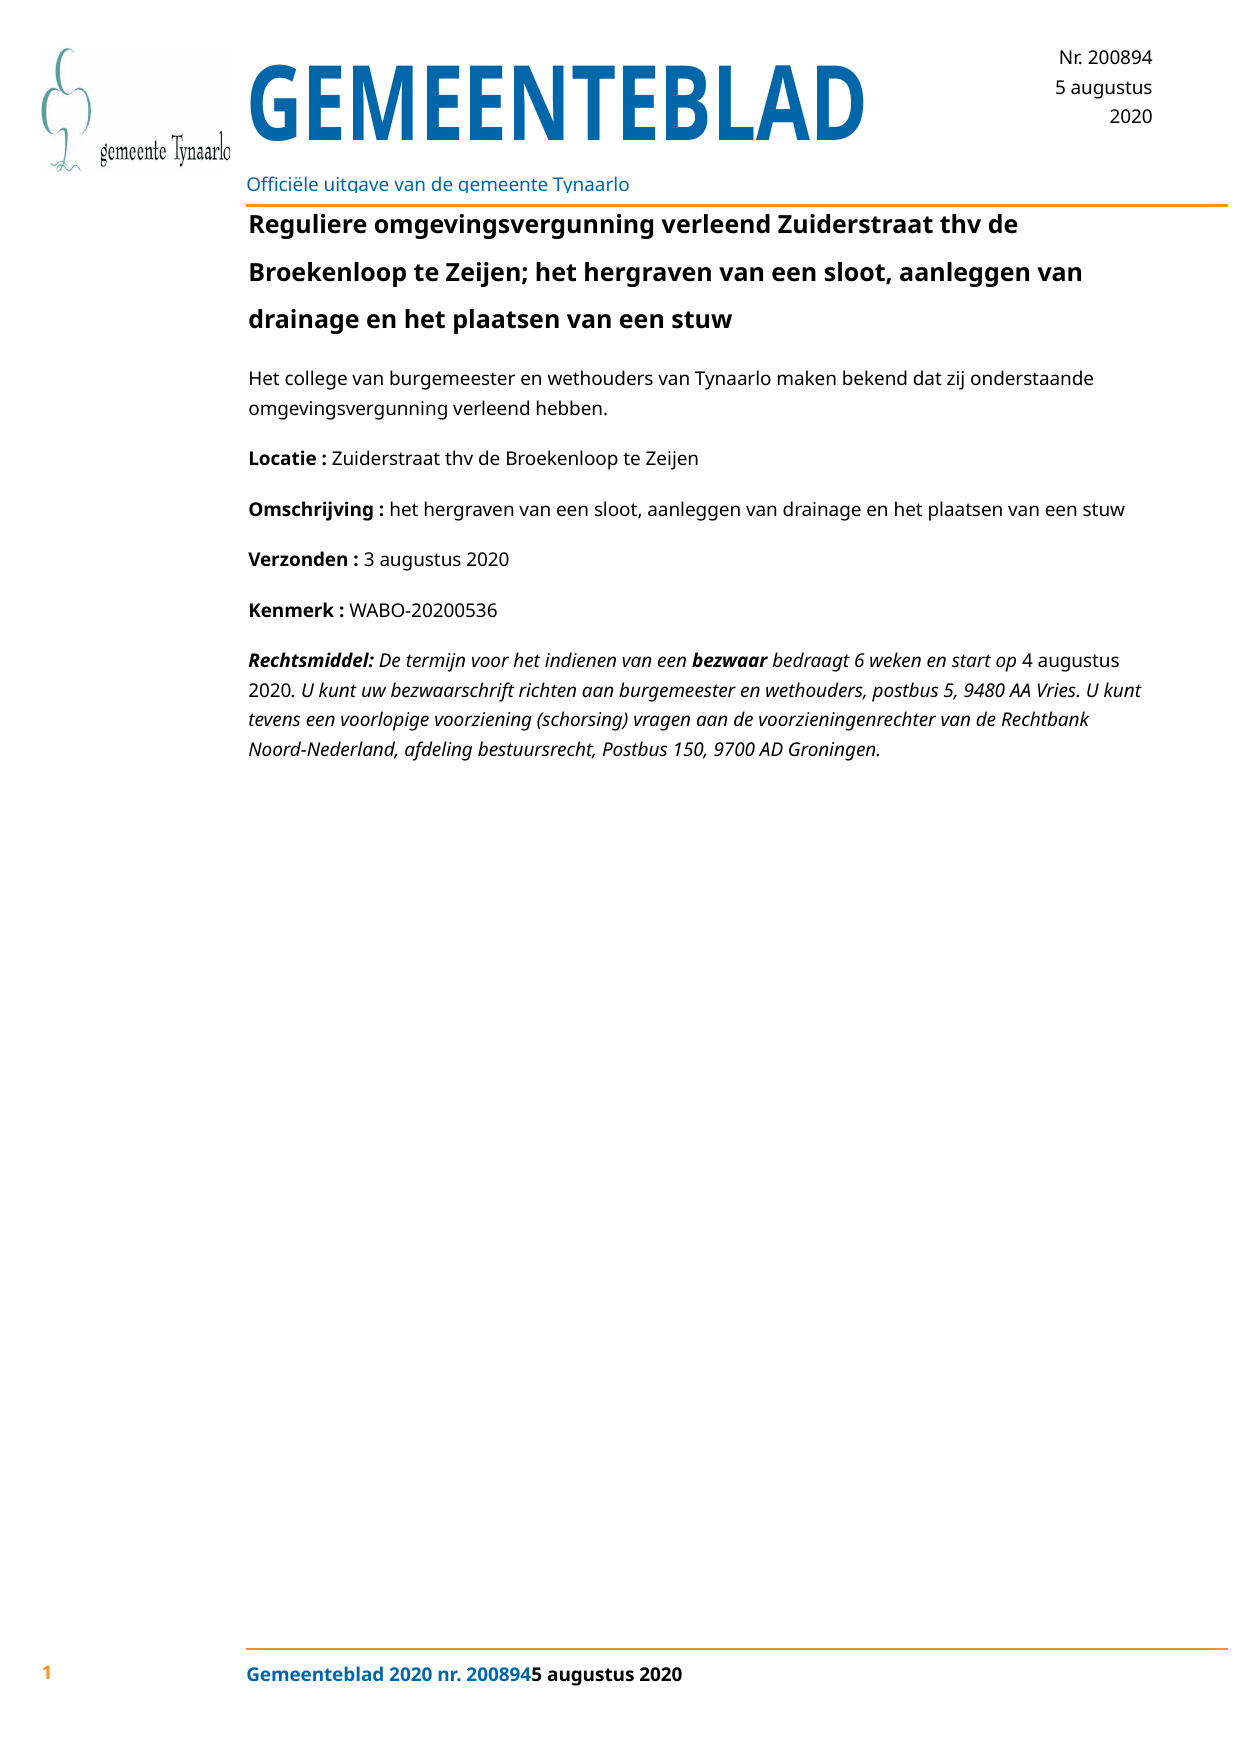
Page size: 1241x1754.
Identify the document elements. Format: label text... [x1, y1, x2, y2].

text Reguliere omgevingsvergunning verleend Zuiderstraat thv de Broekenloop te Zeijen; het hergraven van een sloot, aanleggen van drainage en het plaatsen van een stuw [248, 207, 1152, 336]
text Kenmerk : WABO-20200536 [248, 597, 1152, 622]
text Rechtsmiddel: De termijn voor het indienen van een bezwaar bedraagt 6 weken en start op 4 augustus 2020. U kunt uw bezwaarschrift richten aan burgemeester en wethouders, postbus 5, 9480 AA Vries. U kunt tevens een voorlopige voorziening (schorsing) vragen aan de voorzieningenrechter van de Rechtbank Noord-Nederland, afdeling bestuursrecht, Postbus 150, 9700 AD Groningen. [248, 647, 1152, 762]
picture [41, 47, 231, 172]
text Verzonden : 3 augustus 2020 [248, 546, 1152, 572]
text Omschrijving : het hergraven van een sloot, aanleggen van drainage en het plaatsen van een stuw [248, 496, 1152, 522]
text Locatie : Zuiderstraat thv de Broekenloop te Zeijen [248, 446, 1152, 471]
text Het college van burgemeester en wethouders van Tynaarlo maken bekend dat zij onderstaande omgevingsvergunning verleend hebben. [248, 366, 1152, 421]
